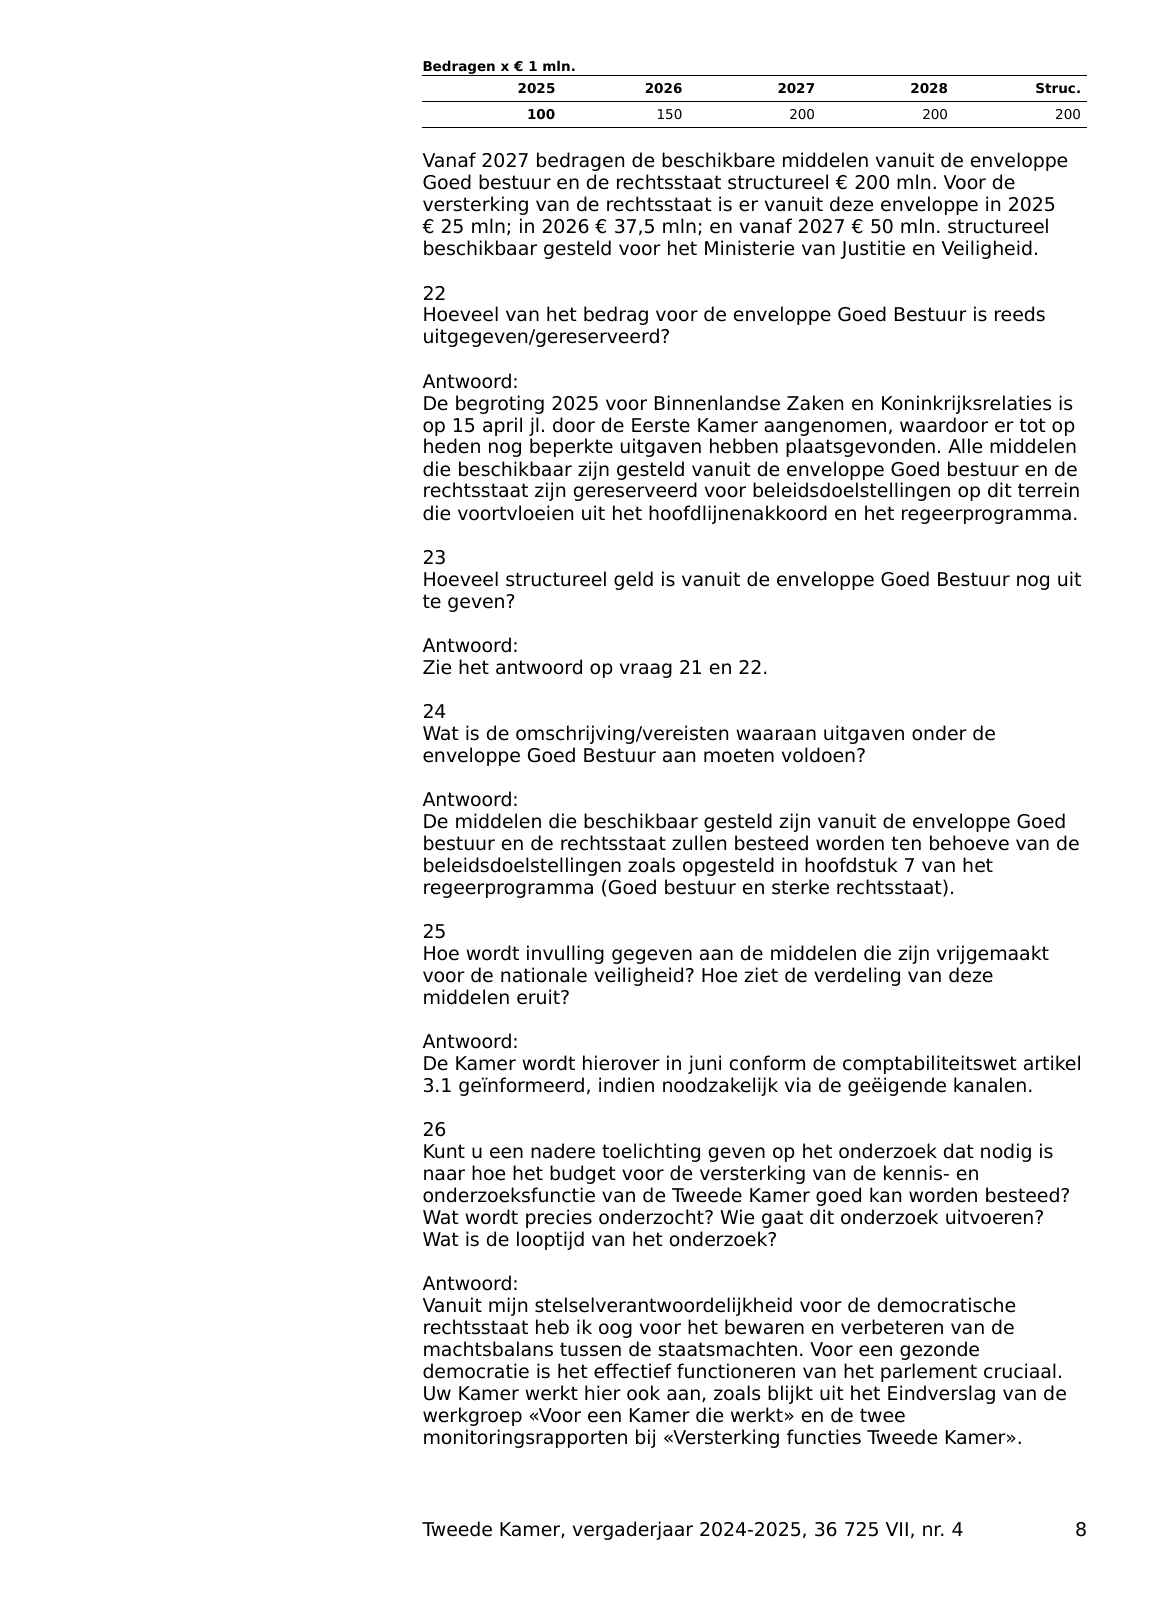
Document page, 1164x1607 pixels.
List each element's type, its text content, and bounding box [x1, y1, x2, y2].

table_cell 2026 [555, 76, 688, 101]
text Hoeveel van het bedrag voor de enveloppe Goed Bestuur is reeds uitgegeven/gereserveerd? [422, 304, 1087, 348]
text Antwoord: [422, 371, 1087, 392]
text Zie het antwoord op vraag 21 en 22. [422, 657, 1087, 679]
text Antwoord: [422, 1031, 1087, 1053]
table_cell 2028 [821, 76, 954, 101]
text 25 [422, 921, 1087, 943]
text De begroting 2025 voor Binnenlandse Zaken en Koninkrijksrelaties is op 15 april jl. door de Eerste Kamer aangenomen, waardoor er tot op heden nog beperkte uitgaven hebben plaatsgevonden. Alle middelen die beschikbaar zijn gesteld vanuit de enveloppe Goed bestuur en de rechtsstaat zijn gereserveerd voor beleidsdoelstellingen op dit terrein die voortvloeien uit het hoofdlijnenakkoord en het regeerprogramma. [422, 392, 1087, 524]
text Antwoord: [422, 1273, 1087, 1295]
text 26 [422, 1119, 1087, 1141]
text Antwoord: [422, 635, 1087, 657]
text 22 [422, 282, 1087, 304]
text Hoeveel structureel geld is vanuit de enveloppe Goed Bestuur nog uit te geven? [422, 568, 1087, 612]
table_cell 200 [954, 102, 1087, 127]
table_cell 2025 [422, 76, 555, 101]
text Vanaf 2027 bedragen de beschikbare middelen vanuit de enveloppe Goed bestuur en de rechtsstaat structureel € 200 mln. Voor de versterking van de rechtsstaat is er vanuit deze enveloppe in 2025 € 25 mln; in 2026 € 37,5 mln; en vanaf 2027 € 50 mln. structureel beschikbaar gesteld voor het Ministerie van Justitie en Veiligheid. [422, 150, 1087, 260]
table_header Bedragen x € 1 mln. [422, 59, 1087, 75]
text Antwoord: [422, 789, 1087, 811]
table_cell 2027 [688, 76, 821, 101]
text De Kamer wordt hierover in juni conform de comptabiliteitswet artikel 3.1 geïnformeerd, indien noodzakelijk via de geëigende kanalen. [422, 1053, 1087, 1097]
table_cell 150 [555, 102, 688, 127]
table_cell 200 [688, 102, 821, 127]
text Vanuit mijn stelselverantwoordelijkheid voor de democratische rechtsstaat heb ik oog voor het bewaren en verbeteren van de machtsbalans tussen de staatsmachten. Voor een gezonde democratie is het effectief functioneren van het parlement cruciaal. Uw Kamer werkt hier ook aan, zoals blijkt uit het Eindverslag van de werkgroep «Voor een Kamer die werkt» en de twee monitoringsrapporten bij «Versterking functies Tweede Kamer». [422, 1295, 1087, 1449]
text Kunt u een nadere toelichting geven op het onderzoek dat nodig is naar hoe het budget voor de versterking van de kennis- en onderzoeksfunctie van de Tweede Kamer goed kan worden besteed? Wat wordt precies onderzocht? Wie gaat dit onderzoek uitvoeren? Wat is de looptijd van het onderzoek? [422, 1141, 1087, 1251]
table_cell Struc. [954, 76, 1087, 101]
text De middelen die beschikbaar gesteld zijn vanuit de enveloppe Goed bestuur en de rechtsstaat zullen besteed worden ten behoeve van de beleidsdoelstellingen zoals opgesteld in hoofdstuk 7 van het regeerprogramma (Goed bestuur en sterke rechtsstaat). [422, 811, 1087, 899]
text Wat is de omschrijving/vereisten waaraan uitgaven onder de enveloppe Goed Bestuur aan moeten voldoen? [422, 723, 1087, 767]
table_cell 100 [422, 102, 555, 127]
text Hoe wordt invulling gegeven aan de middelen die zijn vrijgemaakt voor de nationale veiligheid? Hoe ziet de verdeling van deze middelen eruit? [422, 943, 1087, 1009]
text 23 [422, 547, 1087, 568]
text 24 [422, 701, 1087, 723]
table_cell 200 [821, 102, 954, 127]
